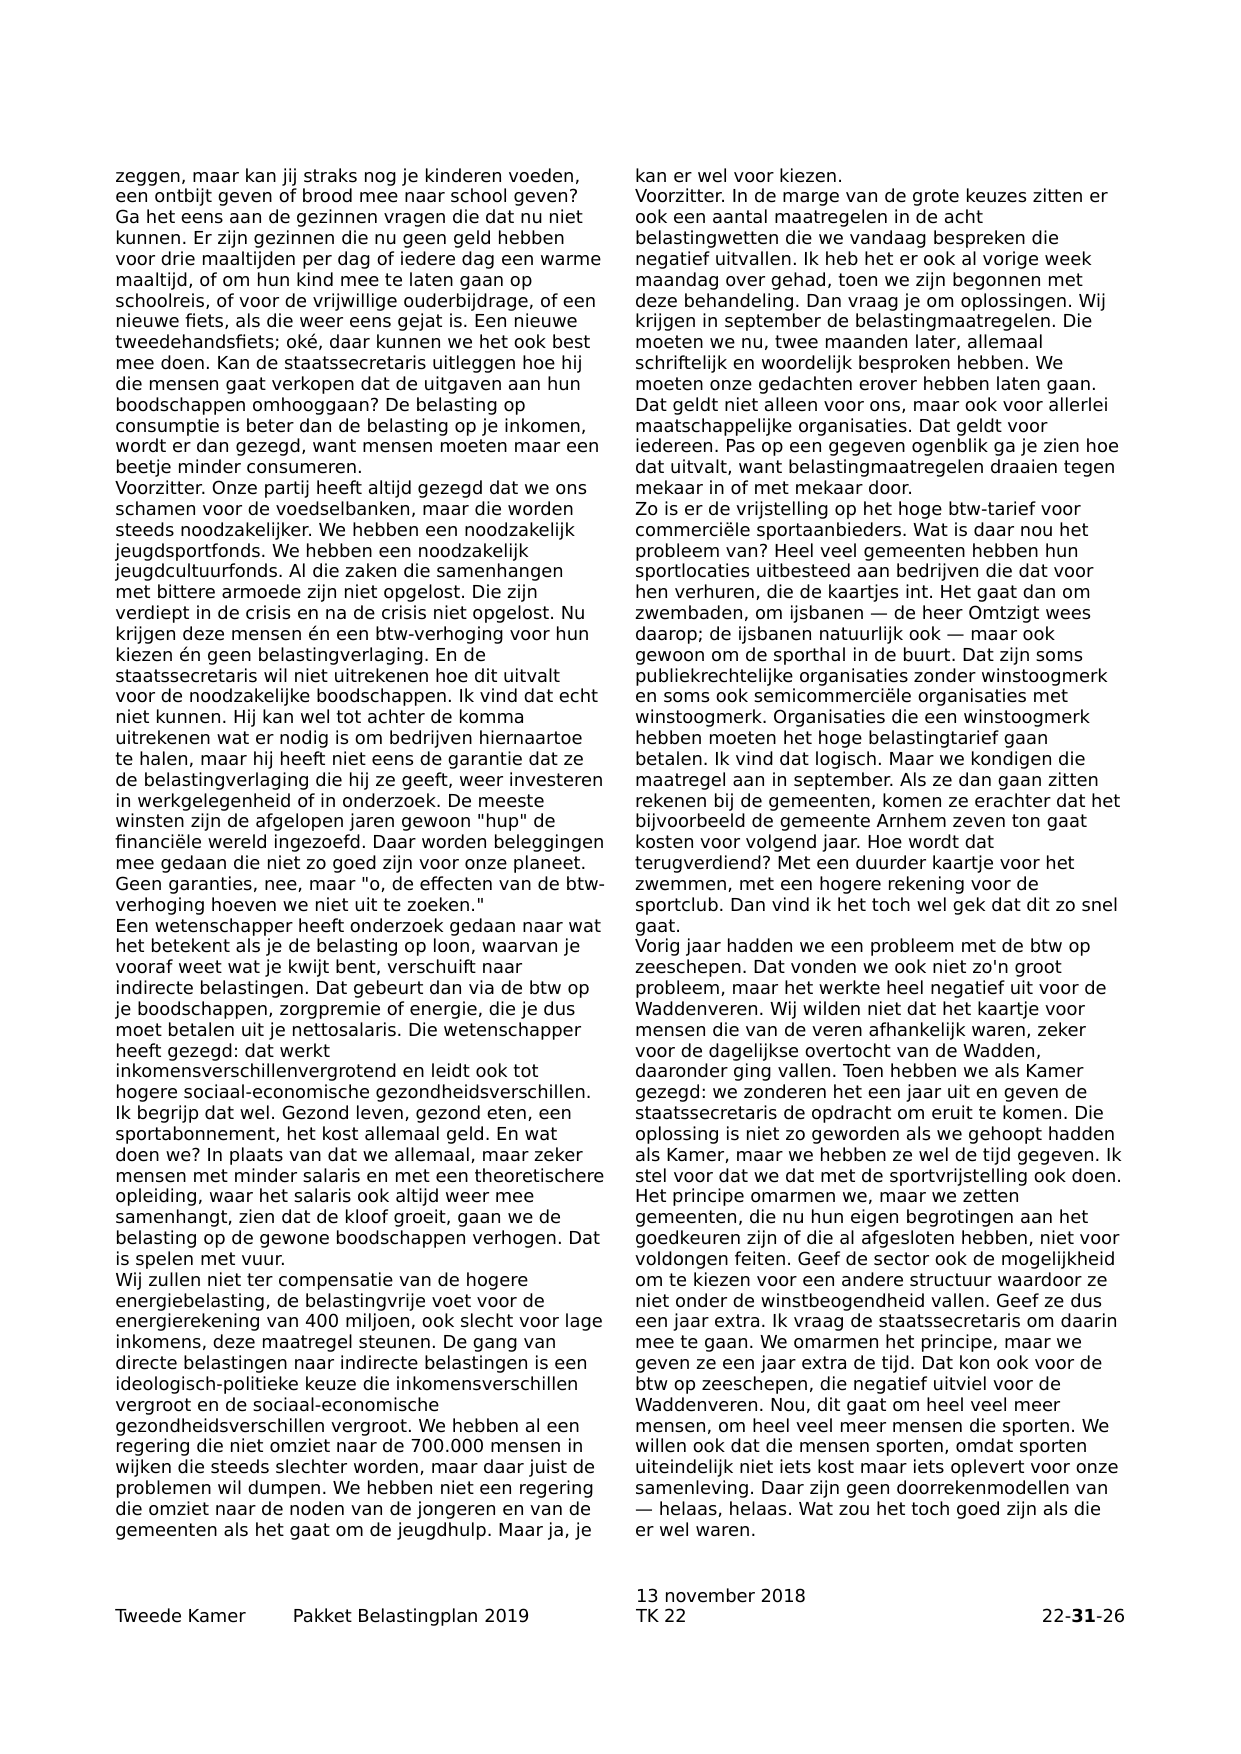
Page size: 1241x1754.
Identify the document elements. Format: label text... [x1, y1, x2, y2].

text Zo is er de vrijstelling op het hoge btw-tarief voor commerciële sportaanbieders. Wat is daar nou het probleem van? Heel veel gemeenten hebben hun sportlocaties uitbesteed aan bedrijven die dat voor hen verhuren, die de kaartjes int. Het gaat dan om zwembaden, om ijsbanen — de heer Omtzigt wees daarop; de ijsbanen natuurlijk ook — maar ook gewoon om de sporthal in de buurt. Dat zijn soms publiekrechtelijke organisaties zonder winstoogmerk en soms ook semicommerciële organisaties met winstoogmerk. Organisaties die een winstoogmerk hebben moeten het hoge belastingtarief gaan betalen. Ik vind dat logisch. Maar we kondigen die maatregel aan in september. Als ze dan gaan zitten rekenen bij de gemeenten, komen ze erachter dat het bijvoorbeeld de gemeente Arnhem zeven ton gaat kosten voor volgend jaar. Hoe wordt dat terugverdiend? Met een duurder kaartje voor het zwemmen, met een hogere rekening voor de sportclub. Dan vind ik het toch wel gek dat dit zo snel gaat. [635, 499, 1125, 936]
text kan er wel voor kiezen. [635, 165, 1125, 186]
text Een wetenschapper heeft onderzoek gedaan naar wat het betekent als je de belasting op loon, waarvan je vooraf weet wat je kwijt bent, verschuift naar indirecte belastingen. Dat gebeurt dan via de btw op je boodschappen, zorgpremie of energie, die je dus moet betalen uit je nettosalaris. Die wetenschapper heeft gezegd: dat werkt inkomensverschillenvergrotend en leidt ook tot hogere sociaal-economische gezondheidsverschillen. Ik begrijp dat wel. Gezond leven, gezond eten, een sportabonnement, het kost allemaal geld. En wat doen we? In plaats van dat we allemaal, maar zeker mensen met minder salaris en met een theoretischere opleiding, waar het salaris ook altijd weer mee samenhangt, zien dat de kloof groeit, gaan we de belasting op de gewone boodschappen verhogen. Dat is spelen met vuur. [115, 915, 605, 1269]
text Voorzitter. In de marge van de grote keuzes zitten er ook een aantal maatregelen in de acht belastingwetten die we vandaag bespreken die negatief uitvallen. Ik heb het er ook al vorige week maandag over gehad, toen we zijn begonnen met deze behandeling. Dan vraag je om oplossingen. Wij krijgen in september de belastingmaatregelen. Die moeten we nu, twee maanden later, allemaal schriftelijk en woordelijk besproken hebben. We moeten onze gedachten erover hebben laten gaan. Dat geldt niet alleen voor ons, maar ook voor allerlei maatschappelijke organisaties. Dat geldt voor iedereen. Pas op een gegeven ogenblik ga je zien hoe dat uitvalt, want belastingmaatregelen draaien tegen mekaar in of met mekaar door. [635, 186, 1125, 499]
text Wij zullen niet ter compensatie van de hogere energiebelasting, de belastingvrije voet voor de energierekening van 400 miljoen, ook slecht voor lage inkomens, deze maatregel steunen. De gang van directe belastingen naar indirecte belastingen is een ideologisch-politieke keuze die inkomensverschillen vergroot en de sociaal-economische gezondheidsverschillen vergroot. We hebben al een regering die niet omziet naar de 700.000 mensen in wijken die steeds slechter worden, maar daar juist de problemen wil dumpen. We hebben niet een regering die omziet naar de noden van de jongeren en van de gemeenten als het gaat om de jeugdhulp. Maar ja, je [115, 1269, 605, 1540]
text zeggen, maar kan jij straks nog je kinderen voeden, een ontbijt geven of brood mee naar school geven? Ga het eens aan de gezinnen vragen die dat nu niet kunnen. Er zijn gezinnen die nu geen geld hebben voor drie maaltijden per dag of iedere dag een warme maaltijd, of om hun kind mee te laten gaan op schoolreis, of voor de vrijwillige ouderbijdrage, of een nieuwe fiets, als die weer eens gejat is. Een nieuwe tweedehandsfiets; oké, daar kunnen we het ook best mee doen. Kan de staatssecretaris uitleggen hoe hij die mensen gaat verkopen dat de uitgaven aan hun boodschappen omhooggaan? De belasting op consumptie is beter dan de belasting op je inkomen, wordt er dan gezegd, want mensen moeten maar een beetje minder consumeren. [115, 165, 605, 478]
text Voorzitter. Onze partij heeft altijd gezegd dat we ons schamen voor de voedselbanken, maar die worden steeds noodzakelijker. We hebben een noodzakelijk jeugdsportfonds. We hebben een noodzakelijk jeugdcultuurfonds. Al die zaken die samenhangen met bittere armoede zijn niet opgelost. Die zijn verdiept in de crisis en na de crisis niet opgelost. Nu krijgen deze mensen én een btw-verhoging voor hun kiezen én geen belastingverlaging. En de staatssecretaris wil niet uitrekenen hoe dit uitvalt voor de noodzakelijke boodschappen. Ik vind dat echt niet kunnen. Hij kan wel tot achter de komma uitrekenen wat er nodig is om bedrijven hiernaartoe te halen, maar hij heeft niet eens de garantie dat ze de belastingverlaging die hij ze geeft, weer investeren in werkgelegenheid of in onderzoek. De meeste winsten zijn de afgelopen jaren gewoon "hup" de financiële wereld ingezoefd. Daar worden beleggingen mee gedaan die niet zo goed zijn voor onze planeet. Geen garanties, nee, maar "o, de effecten van de btw-verhoging hoeven we niet uit te zoeken." [115, 478, 605, 915]
text Vorig jaar hadden we een probleem met de btw op zeeschepen. Dat vonden we ook niet zo'n groot probleem, maar het werkte heel negatief uit voor de Waddenveren. Wij wilden niet dat het kaartje voor mensen die van de veren afhankelijk waren, zeker voor de dagelijkse overtocht van de Wadden, daaronder ging vallen. Toen hebben we als Kamer gezegd: we zonderen het een jaar uit en geven de staatssecretaris de opdracht om eruit te komen. Die oplossing is niet zo geworden als we gehoopt hadden als Kamer, maar we hebben ze wel de tijd gegeven. Ik stel voor dat we dat met de sportvrijstelling ook doen. Het principe omarmen we, maar we zetten gemeenten, die nu hun eigen begrotingen aan het goedkeuren zijn of die al afgesloten hebben, niet voor voldongen feiten. Geef de sector ook de mogelijkheid om te kiezen voor een andere structuur waardoor ze niet onder de winstbeogendheid vallen. Geef ze dus een jaar extra. Ik vraag de staatssecretaris om daarin mee te gaan. We omarmen het principe, maar we geven ze een jaar extra de tijd. Dat kon ook voor de btw op zeeschepen, die negatief uitviel voor de Waddenveren. Nou, dit gaat om heel veel meer mensen, om heel veel meer mensen die sporten. We willen ook dat die mensen sporten, omdat sporten uiteindelijk niet iets kost maar iets oplevert voor onze samenleving. Daar zijn geen doorrekenmodellen van — helaas, helaas. Wat zou het toch goed zijn als die er wel waren. [635, 936, 1125, 1540]
